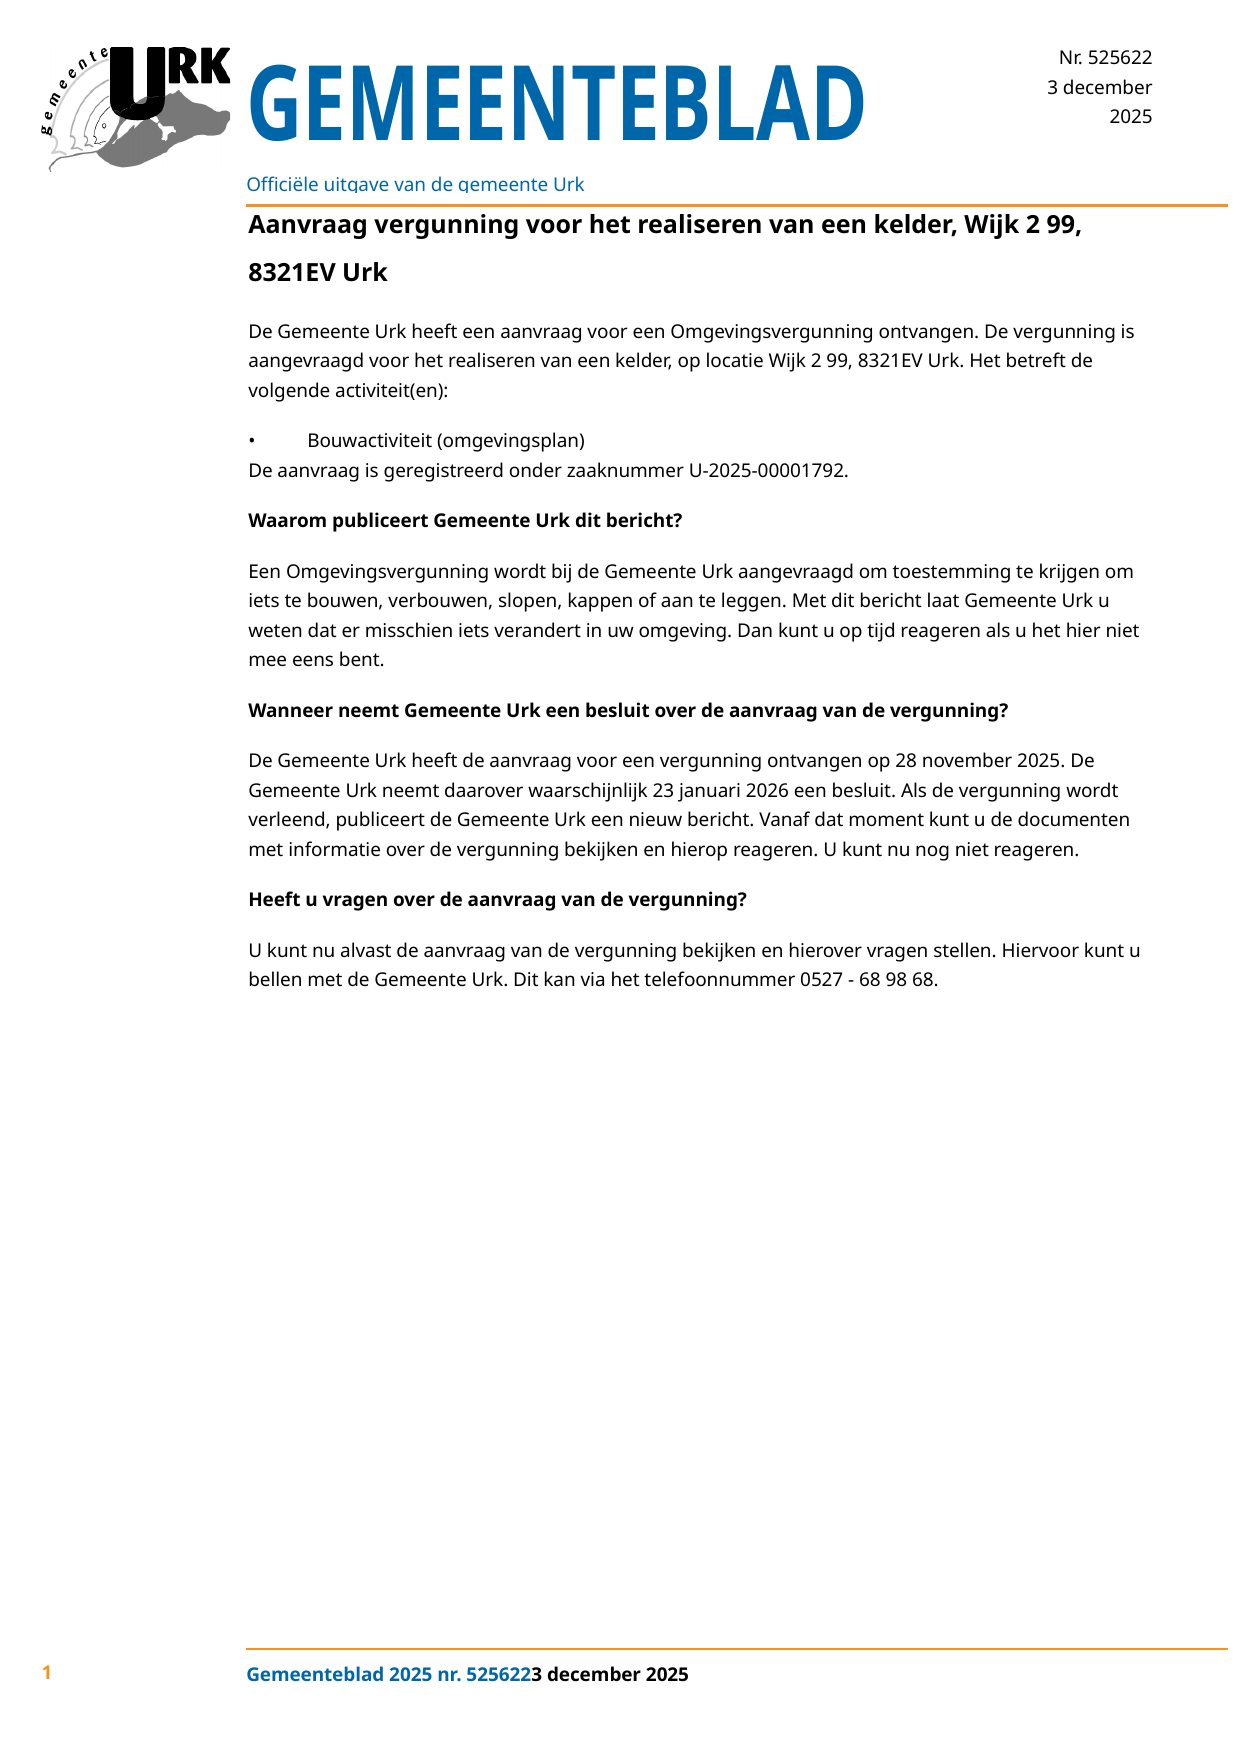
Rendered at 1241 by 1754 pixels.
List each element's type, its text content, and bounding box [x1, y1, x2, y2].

list Bouwactiviteit (omgevingsplan) [248, 427, 1152, 453]
text Wanneer neemt Gemeente Urk een besluit over de aanvraag van de vergunning? [248, 697, 1152, 723]
text Waarom publiceert Gemeente Urk dit bericht? [248, 507, 1152, 533]
text De aanvraag is geregistreerd onder zaaknummer U-2025-00001792. [248, 457, 1152, 483]
picture [41, 47, 231, 172]
text De Gemeente Urk heeft een aanvraag voor een Omgevingsvergunning ontvangen. De vergunning is aangevraagd voor het realiseren van een kelder, op locatie Wijk 2 99, 8321EV Urk. Het betreft de volgende activiteit(en): [248, 318, 1152, 403]
text Een Omgevingsvergunning wordt bij de Gemeente Urk aangevraagd om toestemming te krijgen om iets te bouwen, verbouwen, slopen, kappen of aan te leggen. Met dit bericht laat Gemeente Urk u weten dat er misschien iets verandert in uw omgeving. Dan kunt u op tijd reageren als u het hier niet mee eens bent. [248, 558, 1152, 672]
text Heeft u vragen over de aanvraag van de vergunning? [248, 887, 1152, 912]
text U kunt nu alvast de aanvraag van de vergunning bekijken en hierover vragen stellen. Hiervoor kunt u bellen met de Gemeente Urk. Dit kan via het telefoonnummer 0527 - 68 98 68. [248, 937, 1152, 992]
text De Gemeente Urk heeft de aanvraag voor een vergunning ontvangen op 28 november 2025. De Gemeente Urk neemt daarover waarschijnlijk 23 januari 2026 een besluit. Als de vergunning wordt verleend, publiceert de Gemeente Urk een nieuw bericht. Vanaf dat moment kunt u de documenten met informatie over de vergunning bekijken en hierop reageren. U kunt nu nog niet reageren. [248, 747, 1152, 862]
text Aanvraag vergunning voor het realiseren van een kelder, Wijk 2 99, 8321EV Urk [248, 207, 1152, 288]
